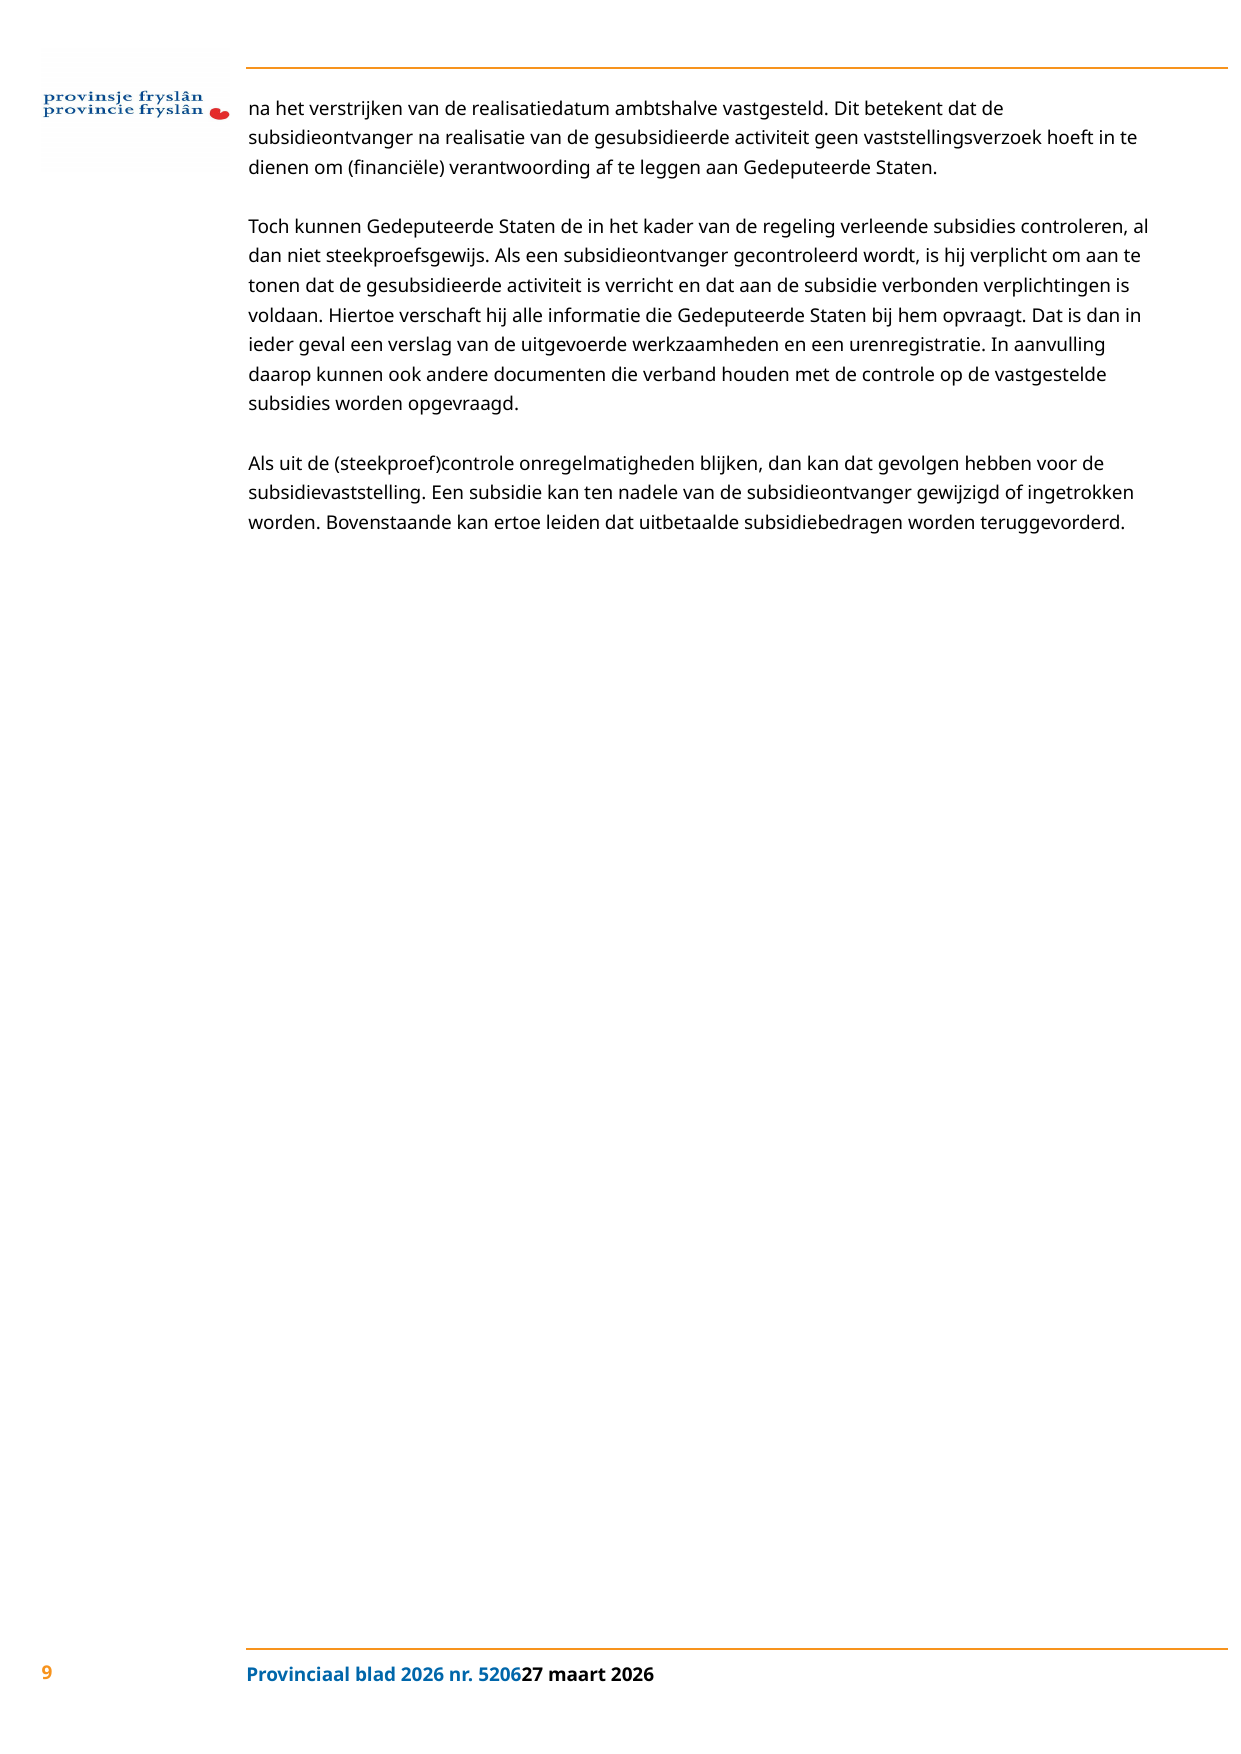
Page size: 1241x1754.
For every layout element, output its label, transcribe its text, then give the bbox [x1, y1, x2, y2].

text Als uit de (steekproef)controle onregelmatigheden blijken, dan kan dat gevolgen hebben voor de subsidievaststelling. Een subsidie kan ten nadele van de subsidieontvanger gewijzigd of ingetrokken worden. Bovenstaande kan ertoe leiden dat uitbetaalde subsidiebedragen worden teruggevorderd. [248, 450, 1152, 535]
text na het verstrijken van de realisatiedatum ambtshalve vastgesteld. Dit betekent dat de subsidieontvanger na realisatie van de gesubsidieerde activiteit geen vaststellingsverzoek hoeft in te dienen om (financiële) verantwoording af te leggen aan Gedeputeerde Staten. [248, 95, 1152, 180]
picture [41, 47, 231, 172]
text Toch kunnen Gedeputeerde Staten de in het kader van de regeling verleende subsidies controleren, al dan niet steekproefsgewijs. Als een subsidieontvanger gecontroleerd wordt, is hij verplicht om aan te tonen dat de gesubsidieerde activiteit is verricht en dat aan de subsidie verbonden verplichtingen is voldaan. Hiertoe verschaft hij alle informatie die Gedeputeerde Staten bij hem opvraagt. Dat is dan in ieder geval een verslag van de uitgevoerde werkzaamheden en een urenregistratie. In aanvulling daarop kunnen ook andere documenten die verband houden met de controle op de vastgestelde subsidies worden opgevraagd. [248, 213, 1152, 416]
